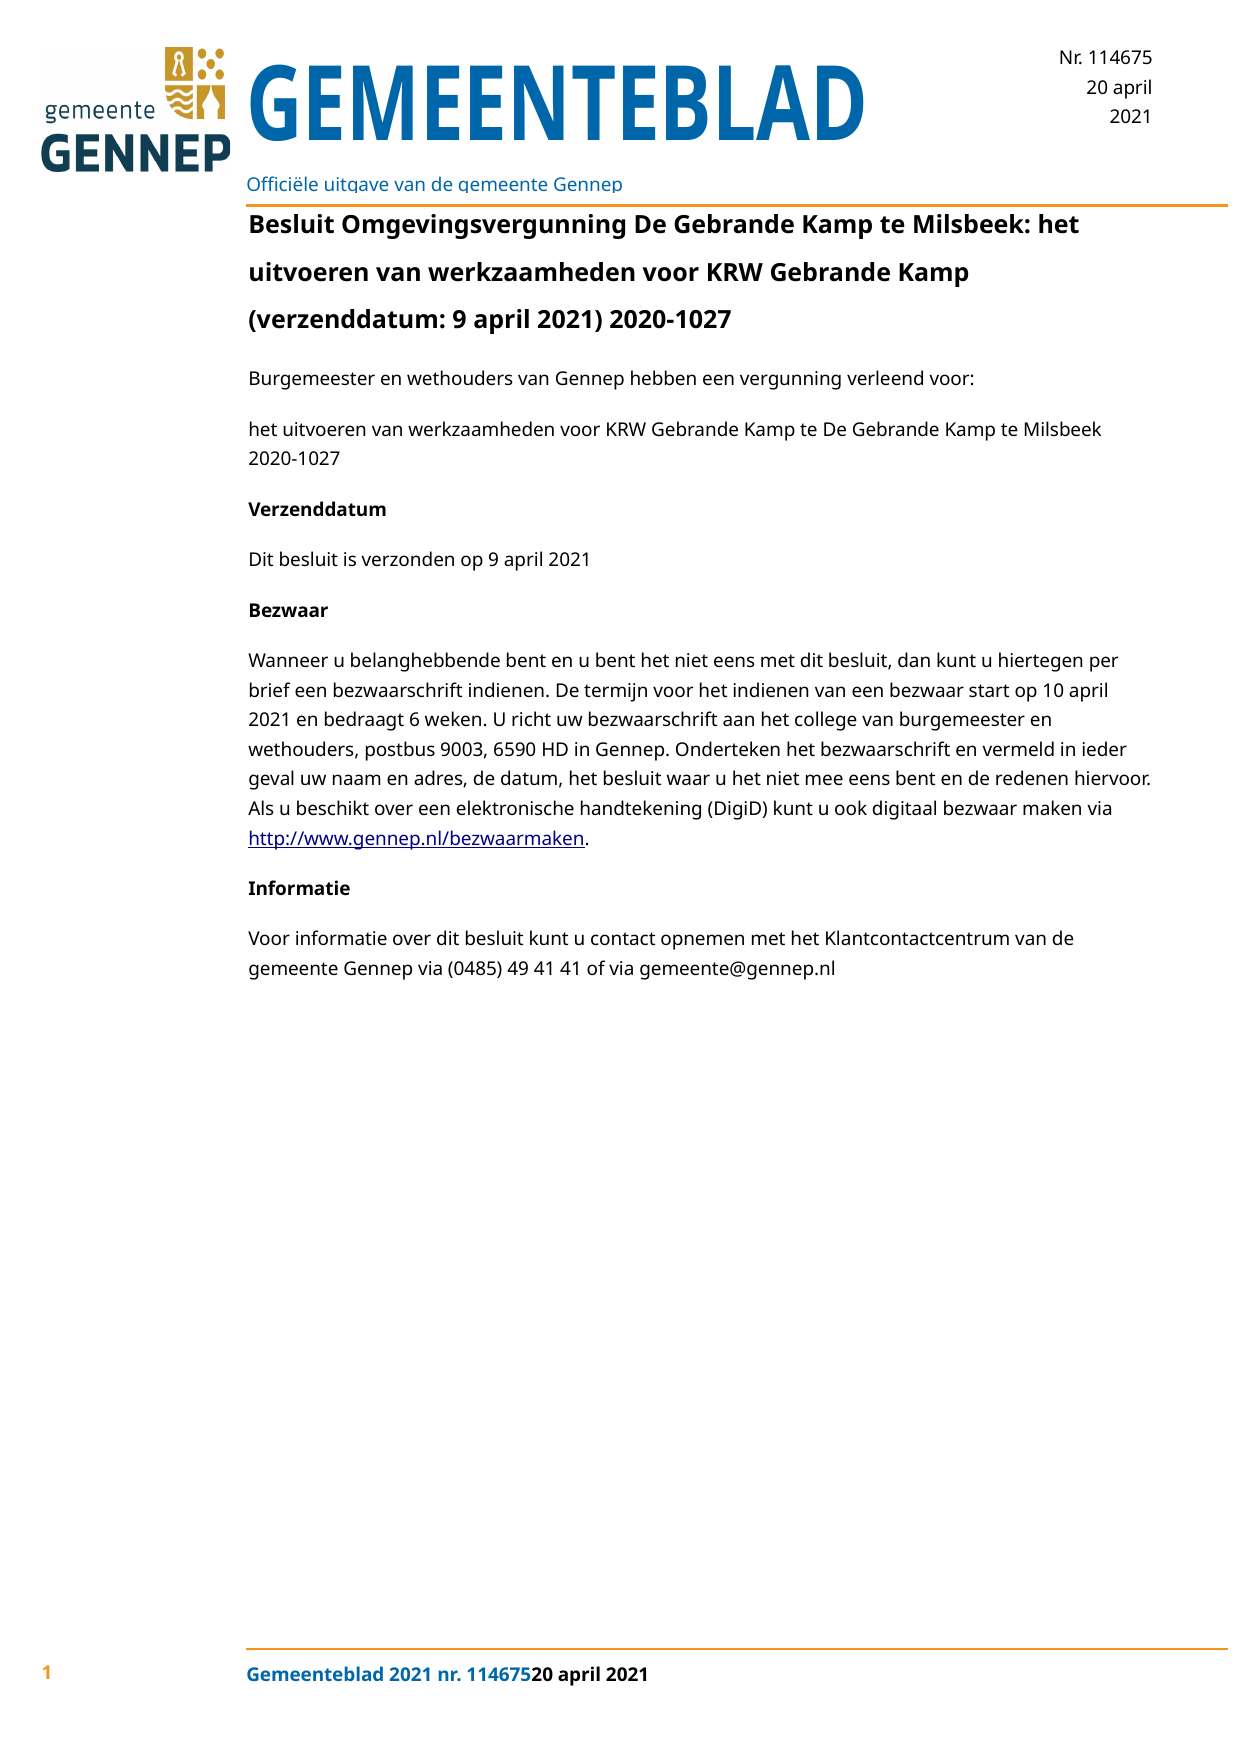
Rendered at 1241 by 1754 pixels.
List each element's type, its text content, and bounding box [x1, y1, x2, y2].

text Verzenddatum [248, 496, 1152, 522]
text Informatie [248, 875, 1152, 901]
text Wanneer u belanghebbende bent en u bent het niet eens met dit besluit, dan kunt u hiertegen per brief een bezwaarschrift indienen. De termijn voor het indienen van een bezwaar start op 10 april 2021 en bedraagt 6 weken. U richt uw bezwaarschrift aan het college van burgemeester en wethouders, postbus 9003, 6590 HD in Gennep. Onderteken het bezwaarschrift en vermeld in ieder geval uw naam en adres, de datum, het besluit waar u het niet mee eens bent en de redenen hiervoor. Als u beschikt over een elektronische handtekening (DigiD) kunt u ook digitaal bezwaar maken via http://www.gennep.nl/bezwaarmaken. [248, 647, 1152, 850]
text het uitvoeren van werkzaamheden voor KRW Gebrande Kamp te De Gebrande Kamp te Milsbeek 2020-1027 [248, 416, 1152, 471]
text Burgemeester en wethouders van Gennep hebben een vergunning verleend voor: [248, 366, 1152, 391]
text Voor informatie over dit besluit kunt u contact opnemen met het Klantcontactcentrum van de gemeente Gennep via (0485) 49 41 41 of via gemeente@gennep.nl [248, 926, 1152, 981]
picture [41, 47, 231, 172]
text Bezwaar [248, 597, 1152, 622]
text Dit besluit is verzonden op 9 april 2021 [248, 546, 1152, 572]
text Besluit Omgevingsvergunning De Gebrande Kamp te Milsbeek: het uitvoeren van werkzaamheden voor KRW Gebrande Kamp (verzenddatum: 9 april 2021) 2020-1027 [248, 207, 1152, 336]
